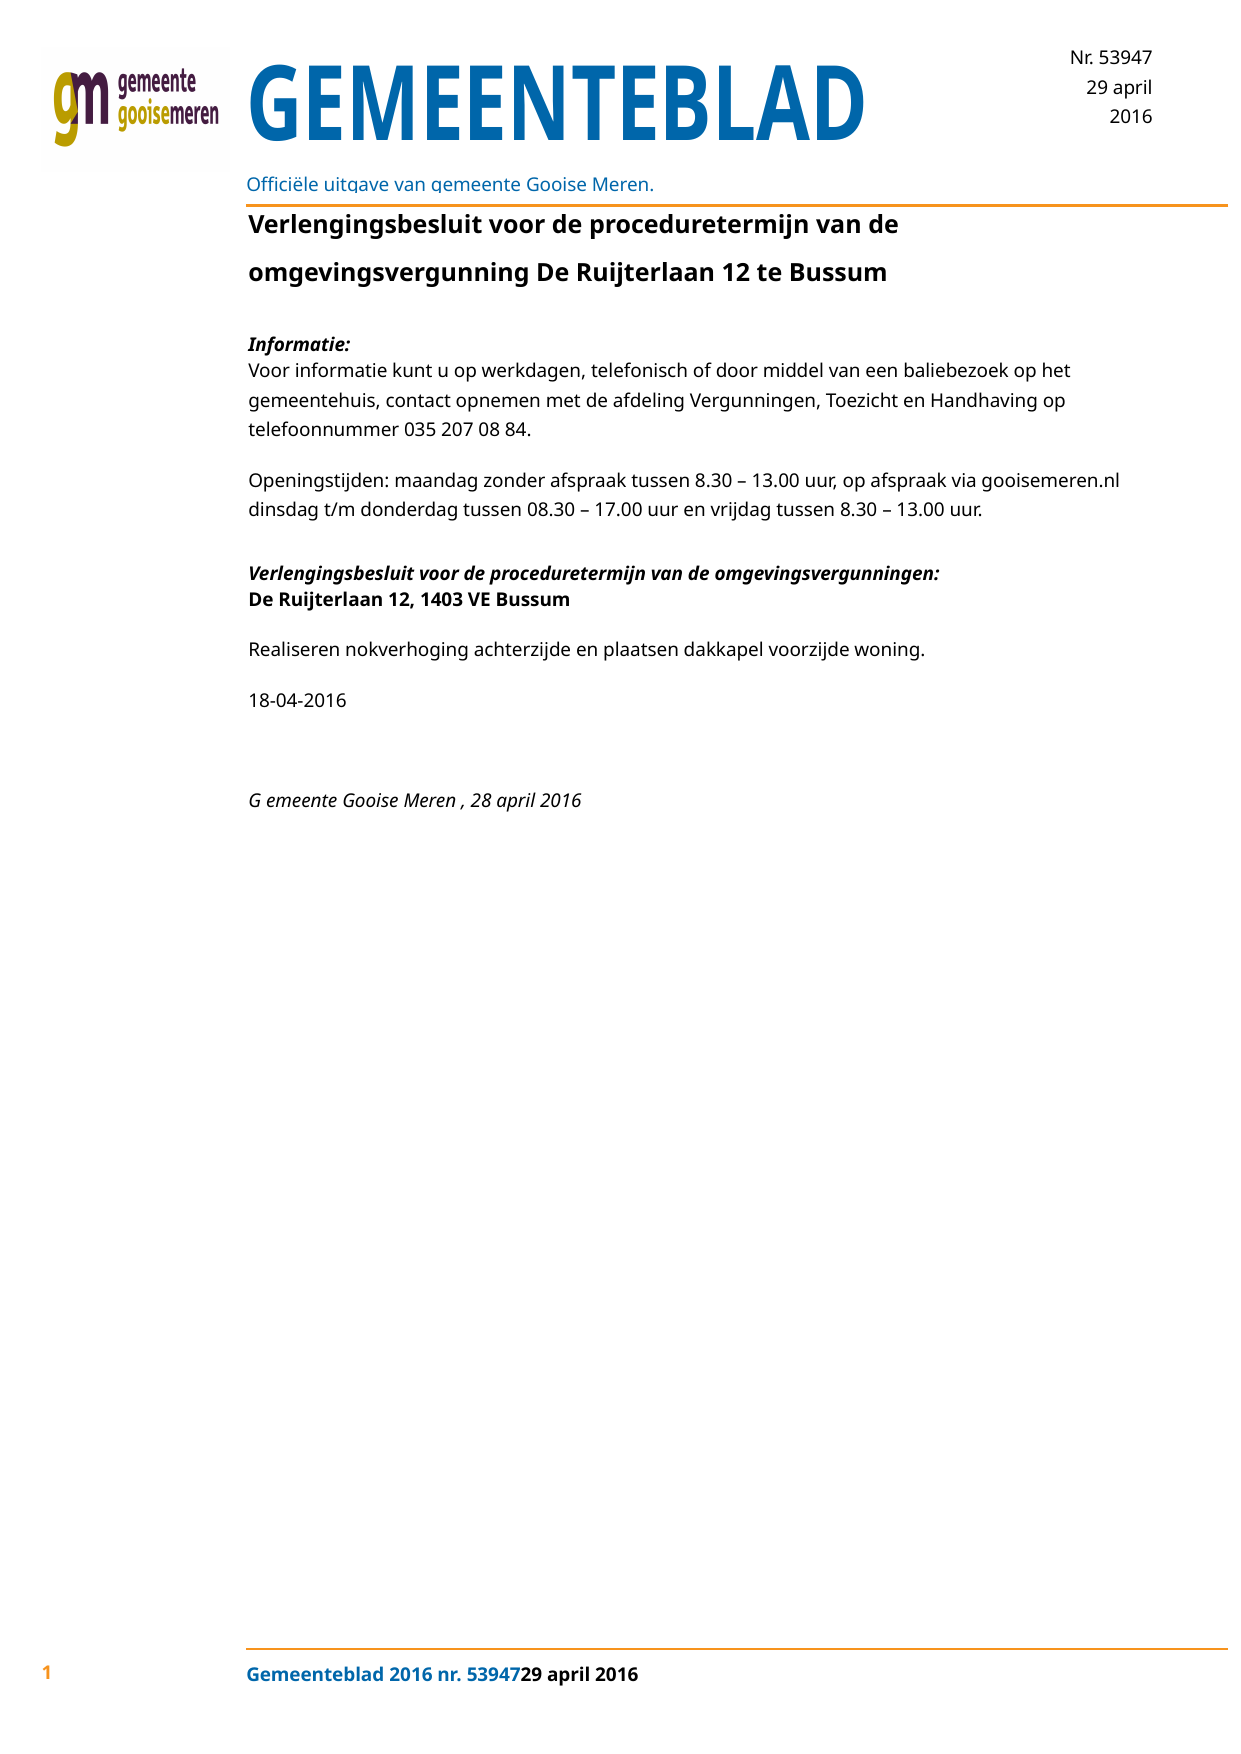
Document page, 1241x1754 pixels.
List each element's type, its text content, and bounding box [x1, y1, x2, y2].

text Openingstijden: maandag zonder afspraak tussen 8.30 – 13.00 uur, op afspraak via gooisemeren.nl dinsdag t/m donderdag tussen 08.30 – 17.00 uur en vrijdag tussen 8.30 – 13.00 uur. [248, 467, 1152, 522]
text Informatie: [248, 331, 1152, 357]
picture [41, 47, 231, 172]
text Voor informatie kunt u op werkdagen, telefonisch of door middel van een baliebezoek op het gemeentehuis, contact opnemen met de afdeling Vergunningen, Toezicht en Handhaving op telefoonnummer 035 207 08 84. [248, 357, 1152, 442]
text Realiseren nokverhoging achterzijde en plaatsen dakkapel voorzijde woning. [248, 636, 1152, 662]
text Verlengingsbesluit voor de proceduretermijn van de omgevingsvergunning De Ruijterlaan 12 te Bussum [248, 207, 1152, 288]
text G emeente Gooise Meren , 28 april 2016 [248, 788, 1152, 813]
text Verlengingsbesluit voor de proceduretermijn van de omgevingsvergunningen: [248, 560, 1152, 586]
text 18-04-2016 [248, 687, 1152, 713]
text De Ruijterlaan 12, 1403 VE Bussum [248, 586, 1152, 612]
